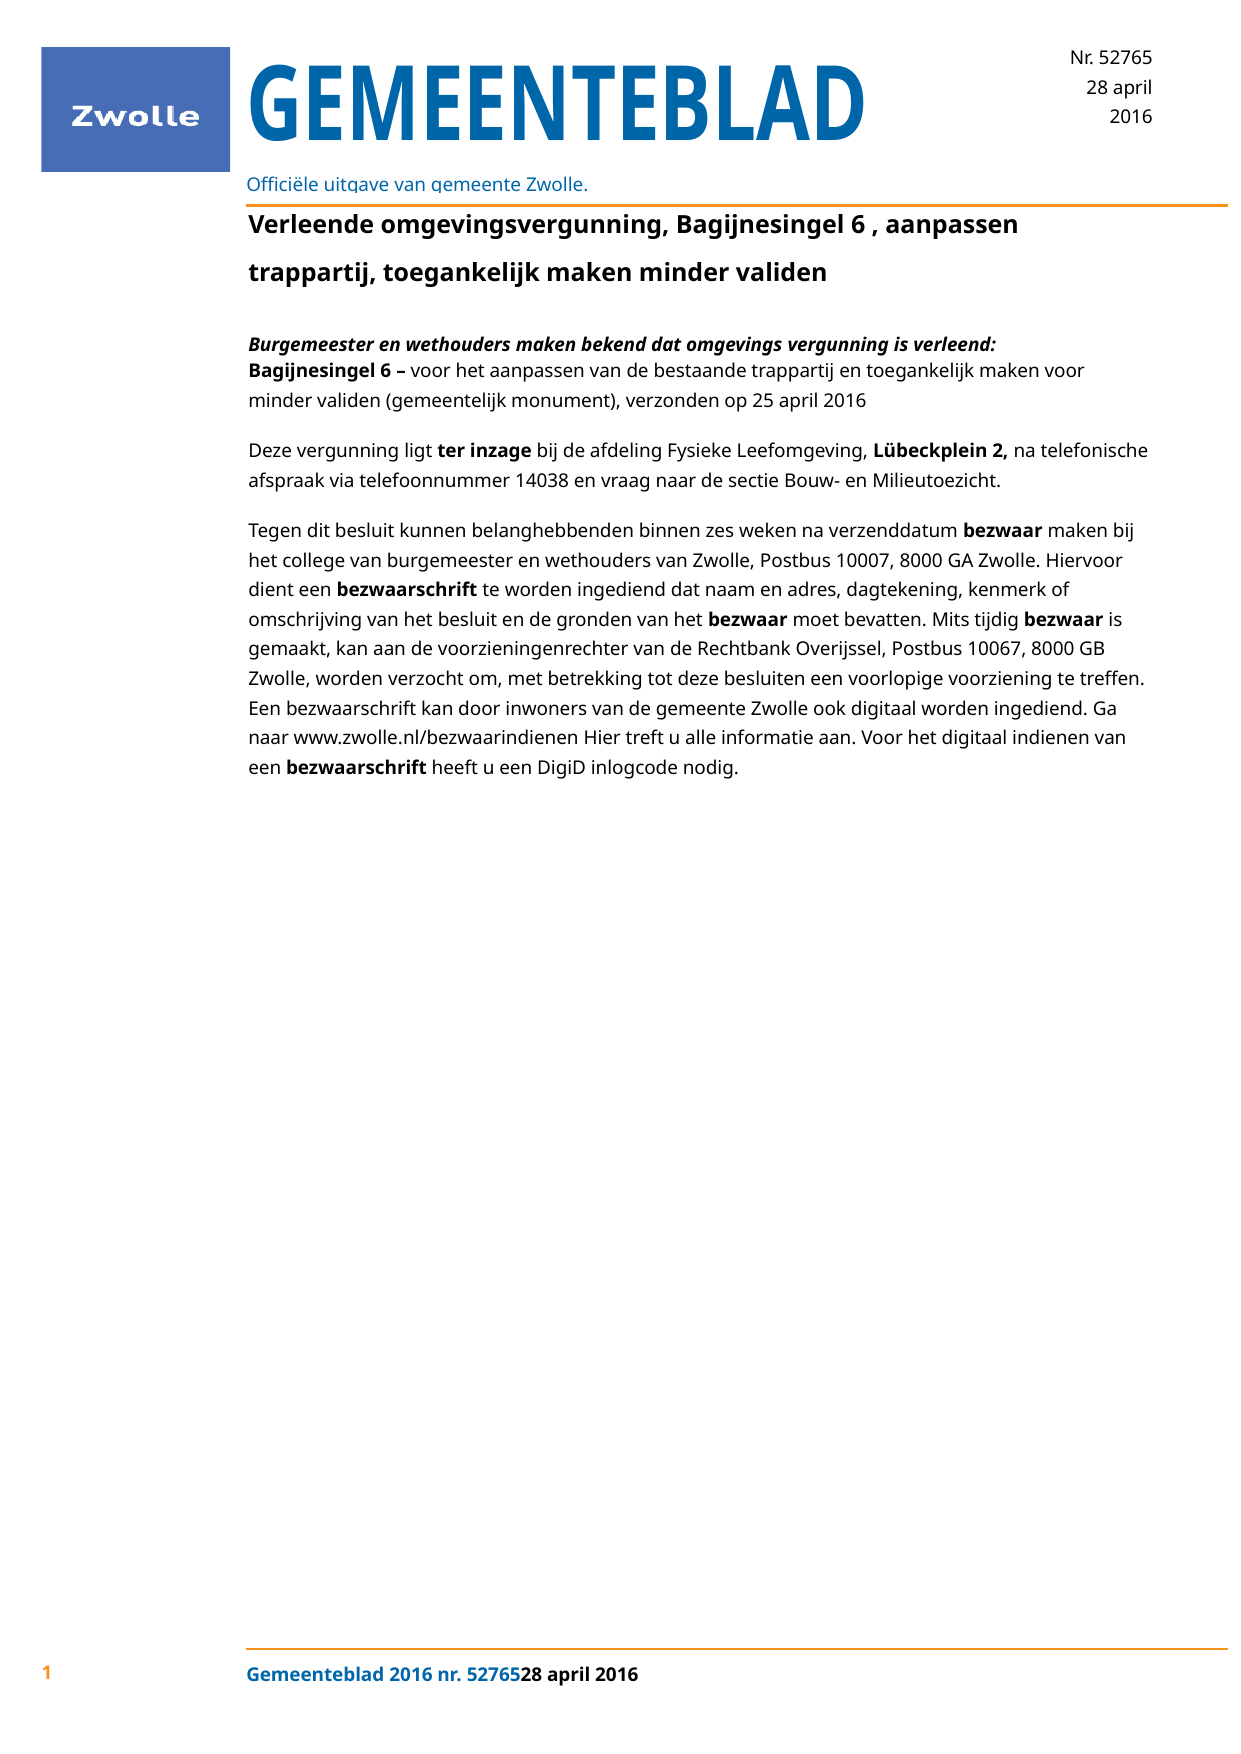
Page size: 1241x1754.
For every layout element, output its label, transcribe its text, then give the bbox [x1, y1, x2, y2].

text Tegen dit besluit kunnen belanghebbenden binnen zes weken na verzenddatum bezwaar maken bij het college van burgemeester en wethouders van Zwolle, Postbus 10007, 8000 GA Zwolle. Hiervoor dient een bezwaarschrift te worden ingediend dat naam en adres, dagtekening, kenmerk of omschrijving van het besluit en de gronden van het bezwaar moet bevatten. Mits tijdig bezwaar is gemaakt, kan aan de voorzieningenrechter van de Rechtbank Overijssel, Postbus 10067, 8000 GB Zwolle, worden verzocht om, met betrekking tot deze besluiten een voorlopige voorziening te treffen. Een bezwaarschrift kan door inwoners van de gemeente Zwolle ook digitaal worden ingediend. Ga naar www.zwolle.nl/bezwaarindienen Hier treft u alle informatie aan. Voor het digitaal indienen van een bezwaarschrift heeft u een DigiD inlogcode nodig. [248, 517, 1152, 779]
text Bagijnesingel 6 – voor het aanpassen van de bestaande trappartij en toegankelijk maken voor minder validen (gemeentelijk monument), verzonden op 25 april 2016 [248, 357, 1152, 412]
text Verleende omgevingsvergunning, Bagijnesingel 6 , aanpassen trappartij, toegankelijk maken minder validen [248, 207, 1152, 288]
picture [41, 47, 231, 172]
text Burgemeester en wethouders maken bekend dat omgevings vergunning is verleend: [248, 331, 1152, 357]
text Deze vergunning ligt ter inzage bij de afdeling Fysieke Leefomgeving, Lübeckplein 2, na telefonische afspraak via telefoonnummer 14038 en vraag naar de sectie Bouw- en Milieutoezicht. [248, 437, 1152, 492]
